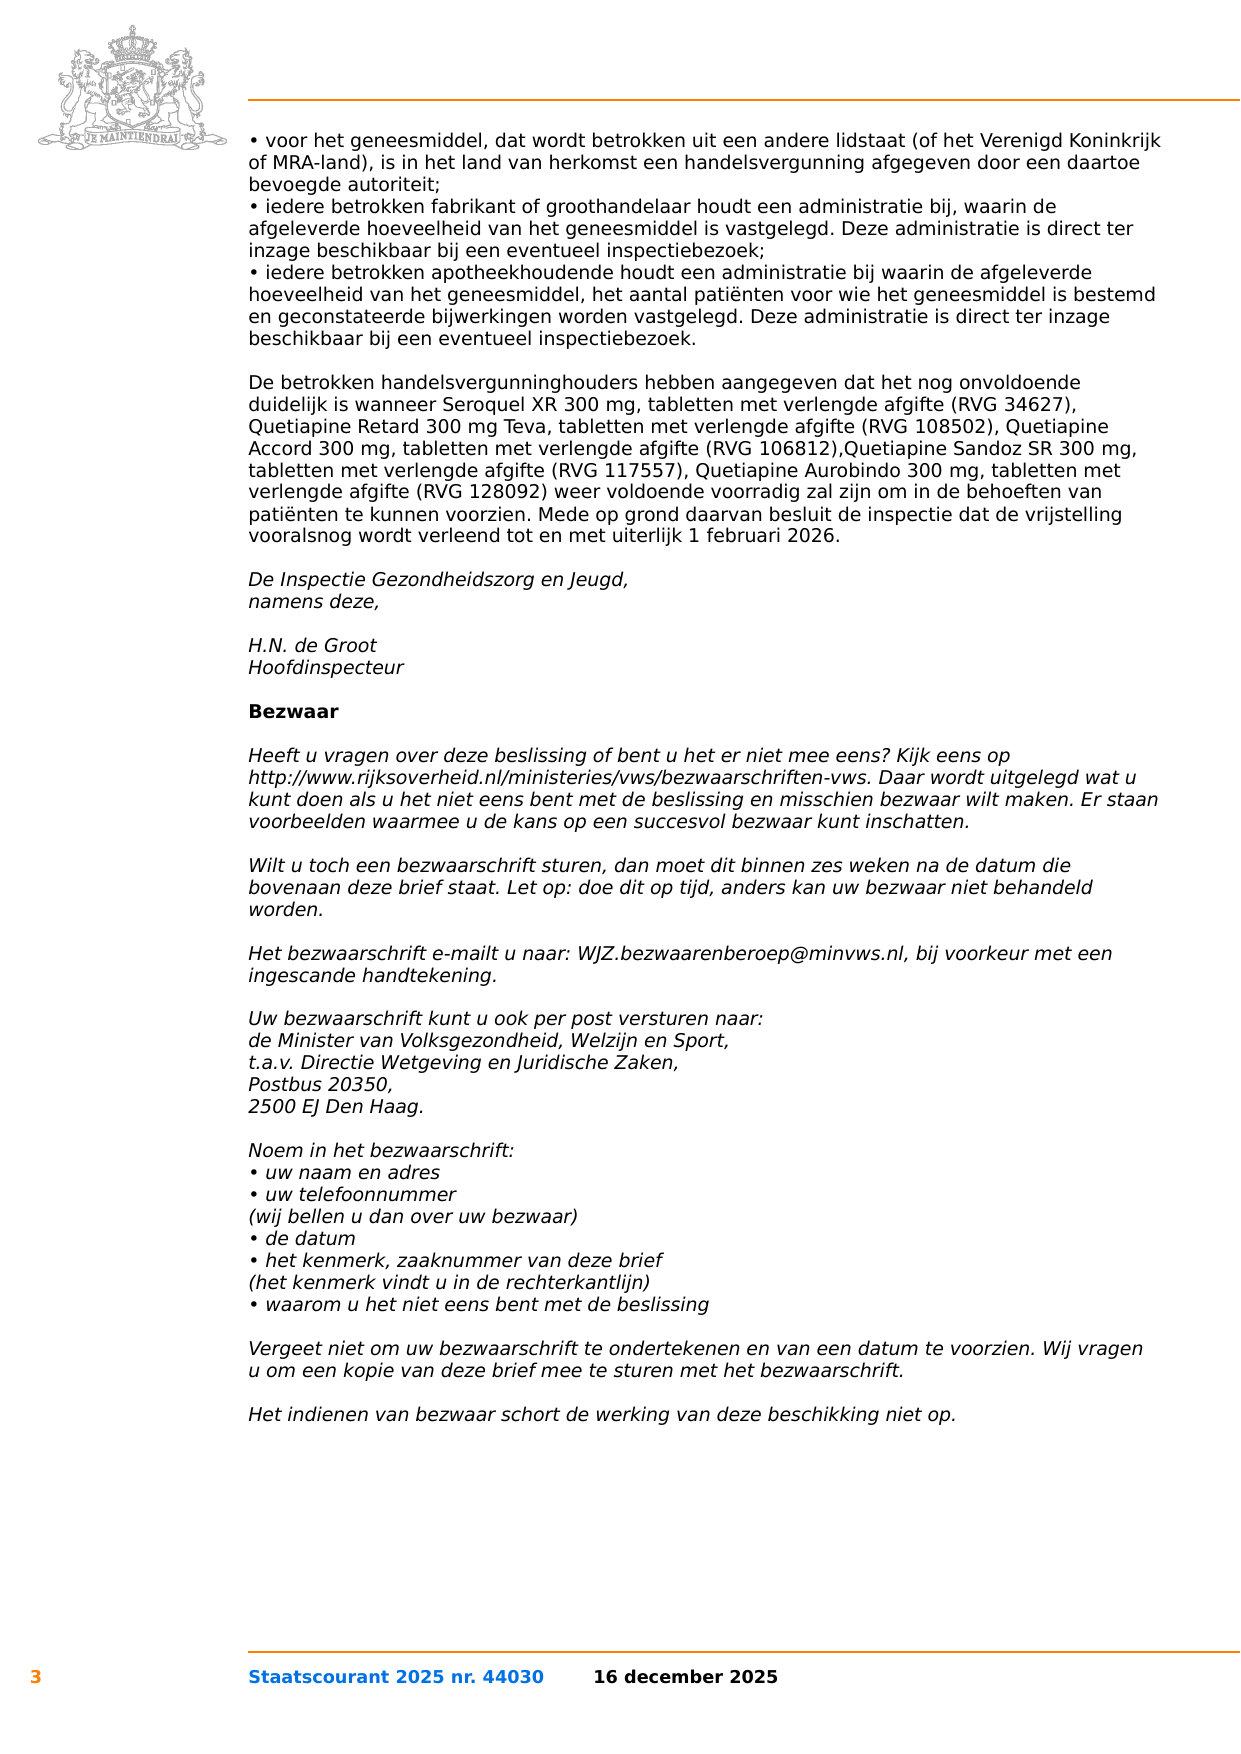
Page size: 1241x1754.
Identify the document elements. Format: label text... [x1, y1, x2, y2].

text Het indienen van bezwaar schort de werking van deze beschikking niet op. [248, 1404, 1163, 1426]
text • voor het geneesmiddel, dat wordt betrokken uit een andere lidstaat (of het Verenigd Koninkrijk of MRA-land), is in het land van herkomst een handelsvergunning afgegeven door een daartoe bevoegde autoriteit; [248, 130, 1163, 196]
text De Inspectie Gezondheidszorg en Jeugd, namens deze, H.N. de Groot Hoofdinspecteur [248, 569, 1163, 679]
text • iedere betrokken fabrikant of groothandelaar houdt een administratie bij, waarin de afgeleverde hoeveelheid van het geneesmiddel is vastgelegd. Deze administratie is direct ter inzage beschikbaar bij een eventueel inspectiebezoek; [248, 196, 1163, 262]
text • de datum [248, 1228, 1163, 1250]
text • het kenmerk, zaaknummer van deze brief [248, 1250, 1163, 1272]
text Uw bezwaarschrift kunt u ook per post versturen naar: [248, 1008, 1163, 1030]
text Heeft u vragen over deze beslissing of bent u het er niet mee eens? Kijk eens op http://www.rijksoverheid.nl/ministeries/vws/bezwaarschriften-vws. Daar wordt uitgelegd wat u kunt doen als u het niet eens bent met de beslissing en misschien bezwaar wilt maken. Er staan voorbeelden waarmee u de kans op een succesvol bezwaar kunt inschatten. [248, 745, 1163, 833]
text Noem in het bezwaarschrift: [248, 1140, 1163, 1162]
text Wilt u toch een bezwaarschrift sturen, dan moet dit binnen zes weken na de datum die bovenaan deze brief staat. Let op: doe dit op tijd, anders kan uw bezwaar niet behandeld worden. [248, 855, 1163, 921]
text (het kenmerk vindt u in de rechterkantlijn) [248, 1272, 1163, 1294]
text • uw telefoonnummer [248, 1184, 1163, 1206]
picture [38, 25, 227, 150]
text Postbus 20350, [248, 1074, 1163, 1096]
text • iedere betrokken apotheekhoudende houdt een administratie bij waarin de afgeleverde hoeveelheid van het geneesmiddel, het aantal patiënten voor wie het geneesmiddel is bestemd en geconstateerde bijwerkingen worden vastgelegd. Deze administratie is direct ter inzage beschikbaar bij een eventueel inspectiebezoek. [248, 262, 1163, 350]
text 2500 EJ Den Haag. [248, 1096, 1163, 1118]
text De betrokken handelsvergunninghouders hebben aangegeven dat het nog onvoldoende duidelijk is wanneer Seroquel XR 300 mg, tabletten met verlengde afgifte (RVG 34627), Quetiapine Retard 300 mg Teva, tabletten met verlengde afgifte (RVG 108502), Quetiapine Accord 300 mg, tabletten met verlengde afgifte (RVG 106812),Quetiapine Sandoz SR 300 mg, tabletten met verlengde afgifte (RVG 117557), Quetiapine Aurobindo 300 mg, tabletten met verlengde afgifte (RVG 128092) weer voldoende voorradig zal zijn om in de behoeften van patiënten te kunnen voorzien. Mede op grond daarvan besluit de inspectie dat de vrijstelling vooralsnog wordt verleend tot en met uiterlijk 1 februari 2026. [248, 372, 1163, 547]
text Vergeet niet om uw bezwaarschrift te ondertekenen en van een datum te voorzien. Wij vragen u om een kopie van deze brief mee te sturen met het bezwaarschrift. [248, 1338, 1163, 1382]
text • uw naam en adres [248, 1162, 1163, 1184]
text • waarom u het niet eens bent met de beslissing [248, 1294, 1163, 1316]
text Bezwaar [248, 701, 1163, 723]
text (wij bellen u dan over uw bezwaar) [248, 1206, 1163, 1228]
text Het bezwaarschrift e-mailt u naar: WJZ.bezwaarenberoep@minvws.nl, bij voorkeur met een ingescande handtekening. [248, 942, 1163, 986]
text de Minister van Volksgezondheid, Welzijn en Sport, [248, 1030, 1163, 1052]
text t.a.v. Directie Wetgeving en Juridische Zaken, [248, 1052, 1163, 1074]
